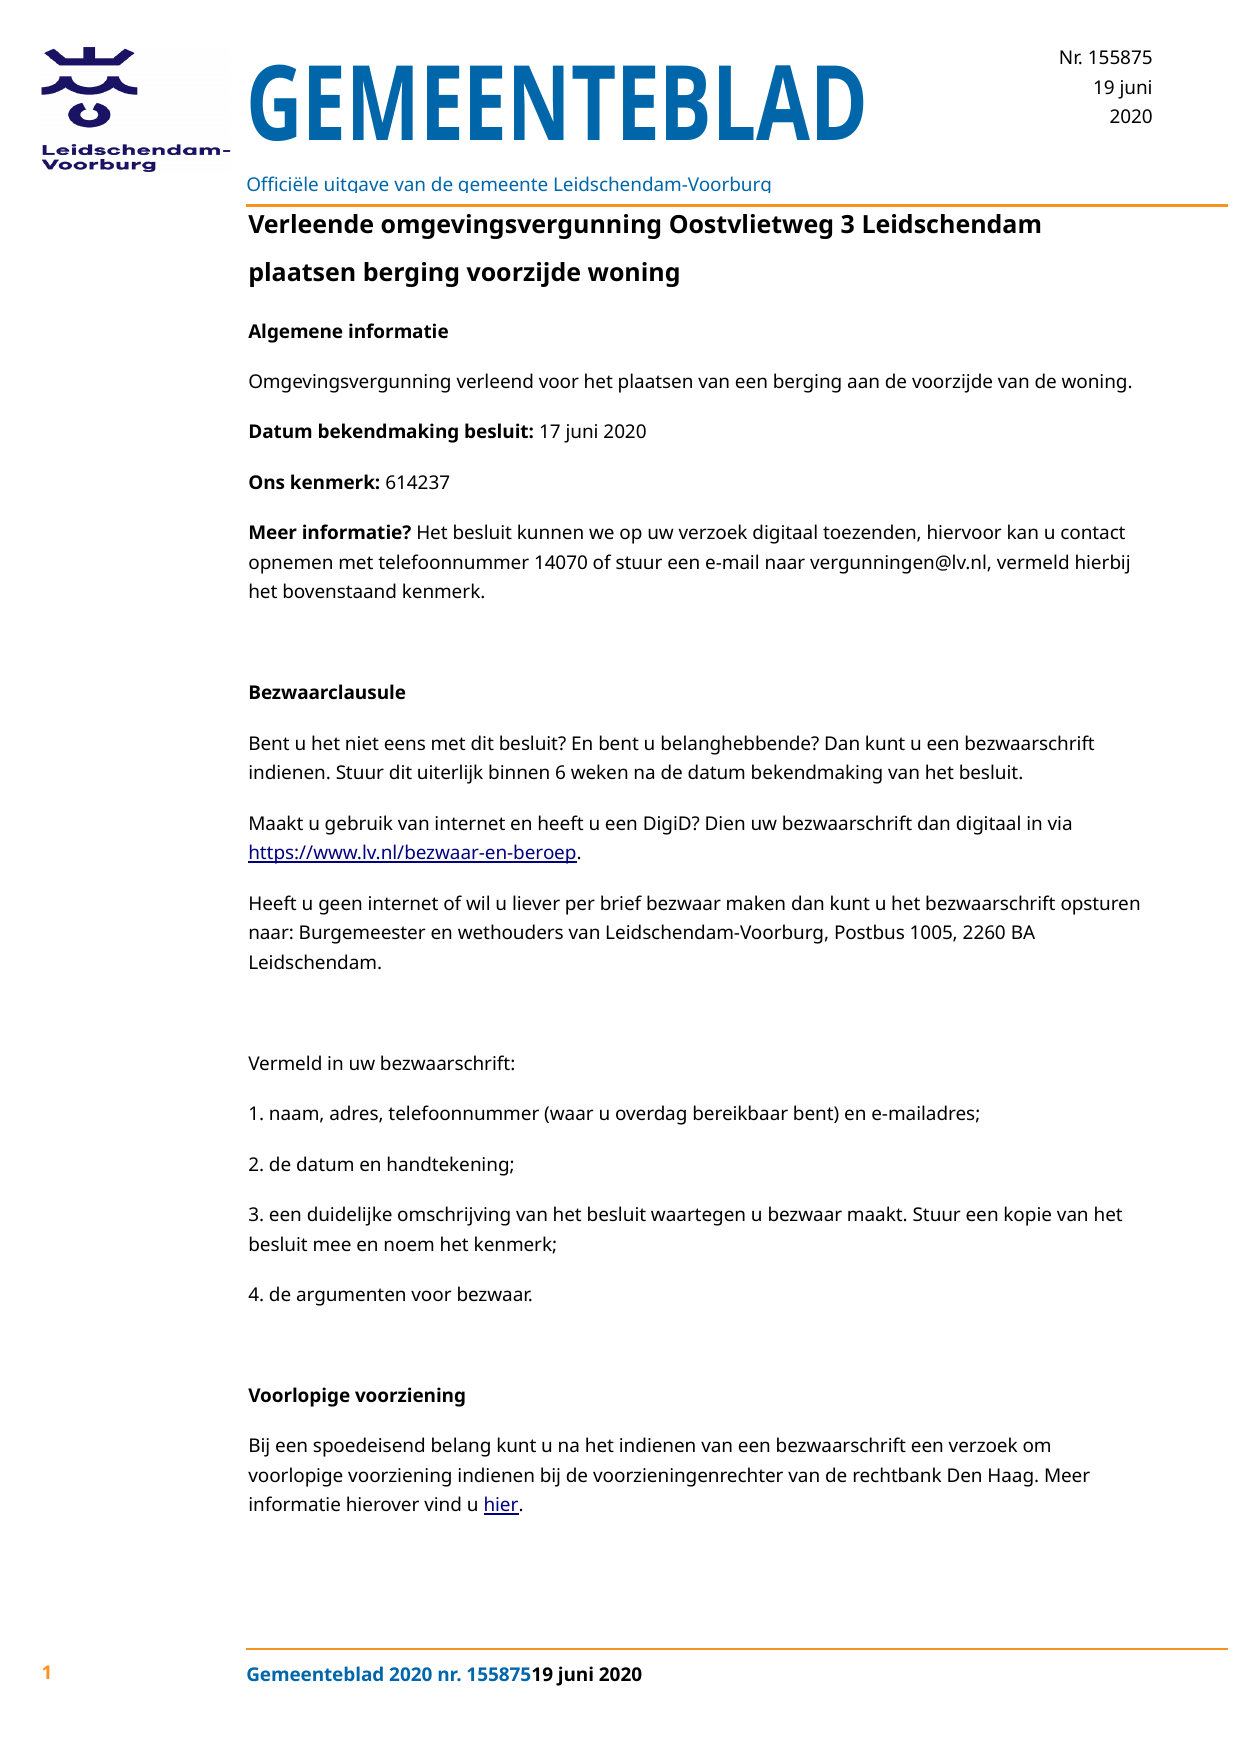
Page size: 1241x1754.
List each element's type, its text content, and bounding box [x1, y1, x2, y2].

text Bent u het niet eens met dit besluit? En bent u belanghebbende? Dan kunt u een bezwaarschrift indienen. Stuur dit uiterlijk binnen 6 weken na de datum bekendmaking van het besluit. [248, 730, 1152, 785]
text 4. de argumenten voor bezwaar. [248, 1281, 1152, 1307]
text 2. de datum en handtekening; [248, 1151, 1152, 1177]
text Omgevingsvergunning verleend voor het plaatsen van een berging aan de voorzijde van de woning. [248, 368, 1152, 394]
text Meer informatie? Het besluit kunnen we op uw verzoek digitaal toezenden, hiervoor kan u contact opnemen met telefoonnummer 14070 of stuur een e-mail naar vergunningen@lv.nl, vermeld hierbij het bovenstaand kenmerk. [248, 519, 1152, 604]
text Ons kenmerk: 614237 [248, 469, 1152, 495]
text Verleende omgevingsvergunning Oostvlietweg 3 Leidschendam plaatsen berging voorzijde woning [248, 207, 1152, 288]
text 1. naam, adres, telefoonnummer (waar u overdag bereikbaar bent) en e-mailadres; [248, 1100, 1152, 1126]
text Bij een spoedeisend belang kunt u na het indienen van een bezwaarschrift een verzoek om voorlopige voorziening indienen bij de voorzieningenrechter van de rechtbank Den Haag. Meer informatie hierover vind u hier. [248, 1432, 1152, 1517]
text Bezwaarclausule [248, 679, 1152, 705]
text Algemene informatie [248, 318, 1152, 344]
text 3. een duidelijke omschrijving van het besluit waartegen u bezwaar maakt. Stuur een kopie van het besluit mee en noem het kenmerk; [248, 1201, 1152, 1257]
text Heeft u geen internet of wil u liever per brief bezwaar maken dan kunt u het bezwaarschrift opsturen naar: Burgemeester en wethouders van Leidschendam-Voorburg, Postbus 1005, 2260 BA Leidschendam. [248, 890, 1152, 975]
picture [41, 47, 231, 172]
text Vermeld in uw bezwaarschrift: [248, 1050, 1152, 1076]
text Maakt u gebruik van internet en heeft u een DigiD? Dien uw bezwaarschrift dan digitaal in via https://www.lv.nl/bezwaar-en-beroep. [248, 810, 1152, 865]
text Voorlopige voorziening [248, 1382, 1152, 1408]
text Datum bekendmaking besluit: 17 juni 2020 [248, 419, 1152, 444]
